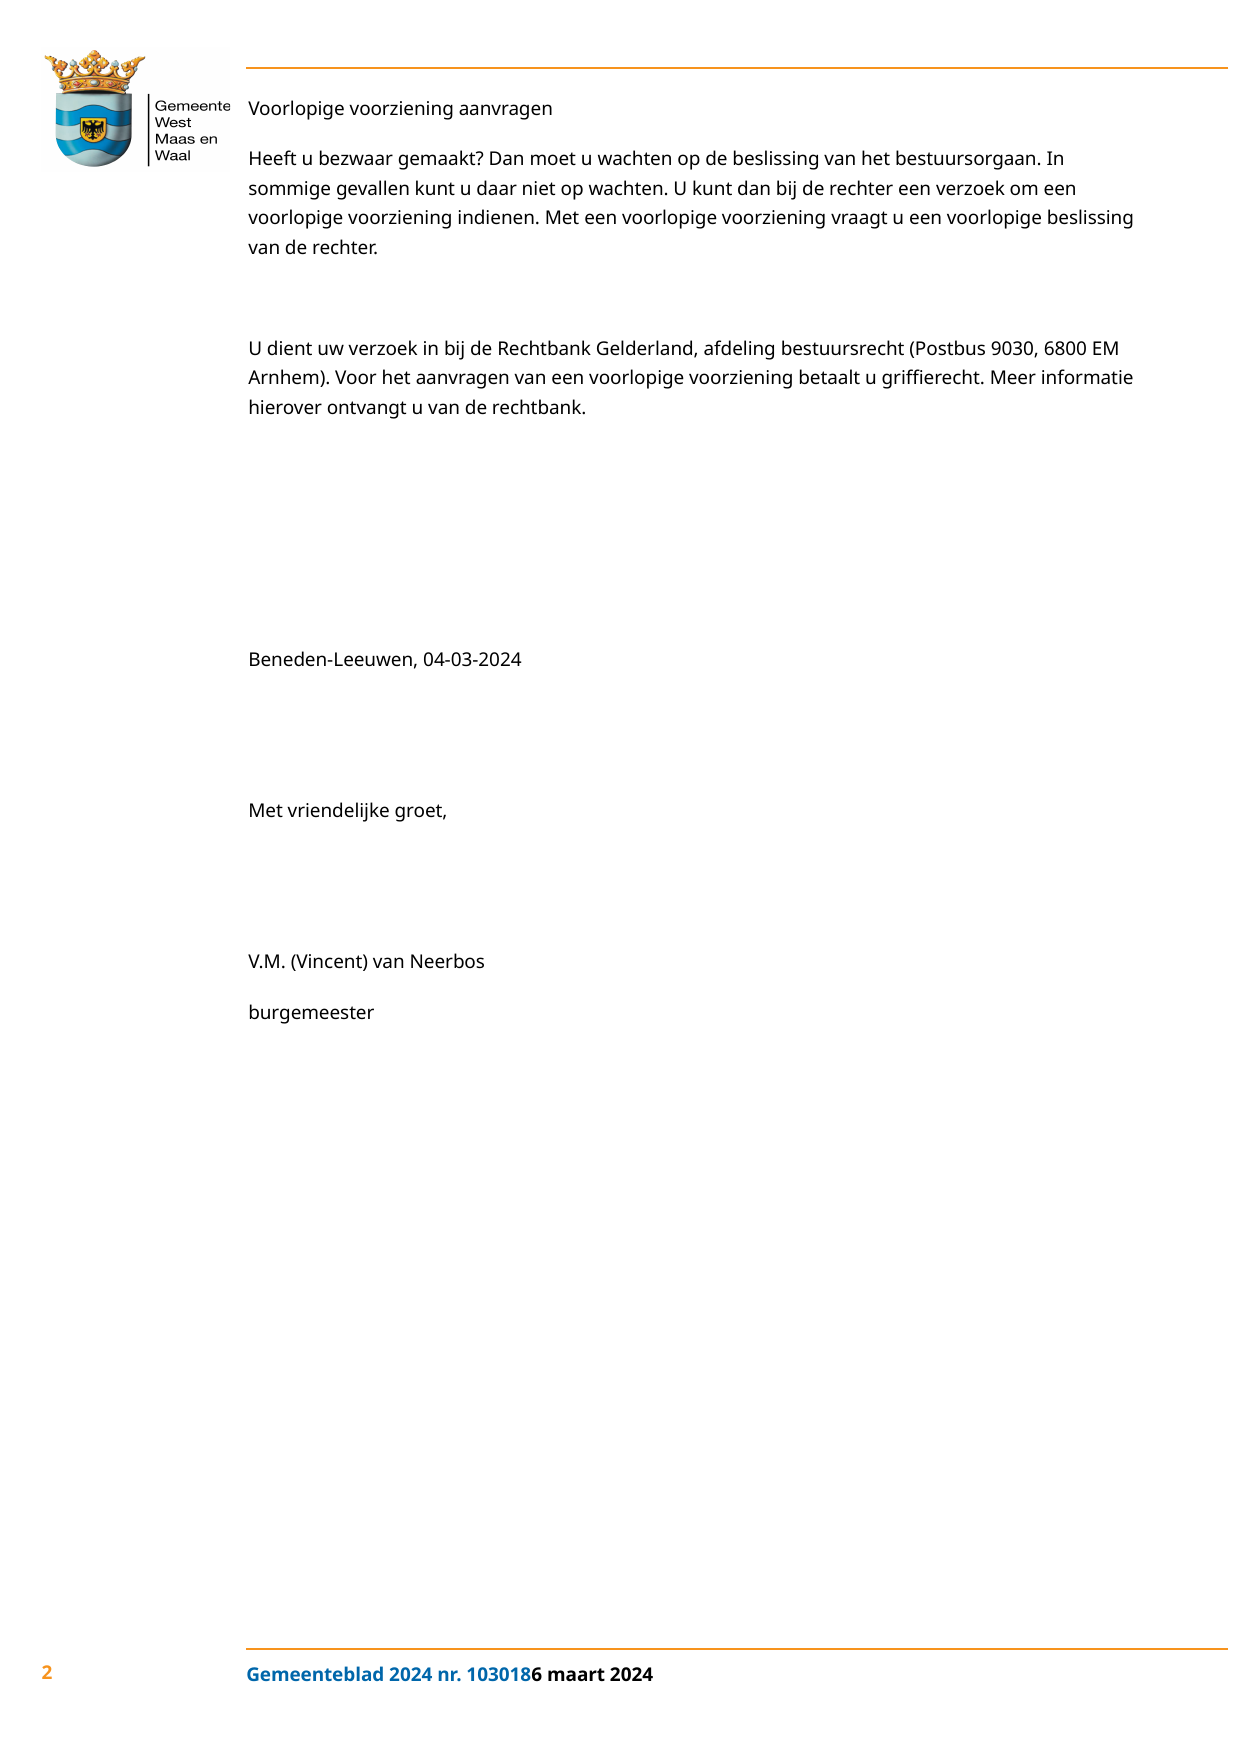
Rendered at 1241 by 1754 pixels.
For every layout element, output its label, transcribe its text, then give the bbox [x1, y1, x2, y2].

text V.M. (Vincent) van Neerbos [248, 948, 1152, 974]
text U dient uw verzoek in bij de Rechtbank Gelderland, afdeling bestuursrecht (Postbus 9030, 6800 EM Arnhem). Voor het aanvragen van een voorlopige voorziening betaalt u griffierecht. Meer informatie hierover ontvangt u van de rechtbank. [248, 335, 1152, 420]
text burgemeester [248, 999, 1152, 1025]
text Beneden-Leeuwen, 04-03-2024 [248, 646, 1152, 672]
picture [41, 47, 231, 172]
text Voorlopige voorziening aanvragen [248, 95, 1152, 121]
text Met vriendelijke groet, [248, 797, 1152, 823]
text Heeft u bezwaar gemaakt? Dan moet u wachten op de beslissing van het bestuursorgaan. In sommige gevallen kunt u daar niet op wachten. U kunt dan bij de rechter een verzoek om een voorlopige voorziening indienen. Met een voorlopige voorziening vraagt u een voorlopige beslissing van de rechter. [248, 145, 1152, 260]
